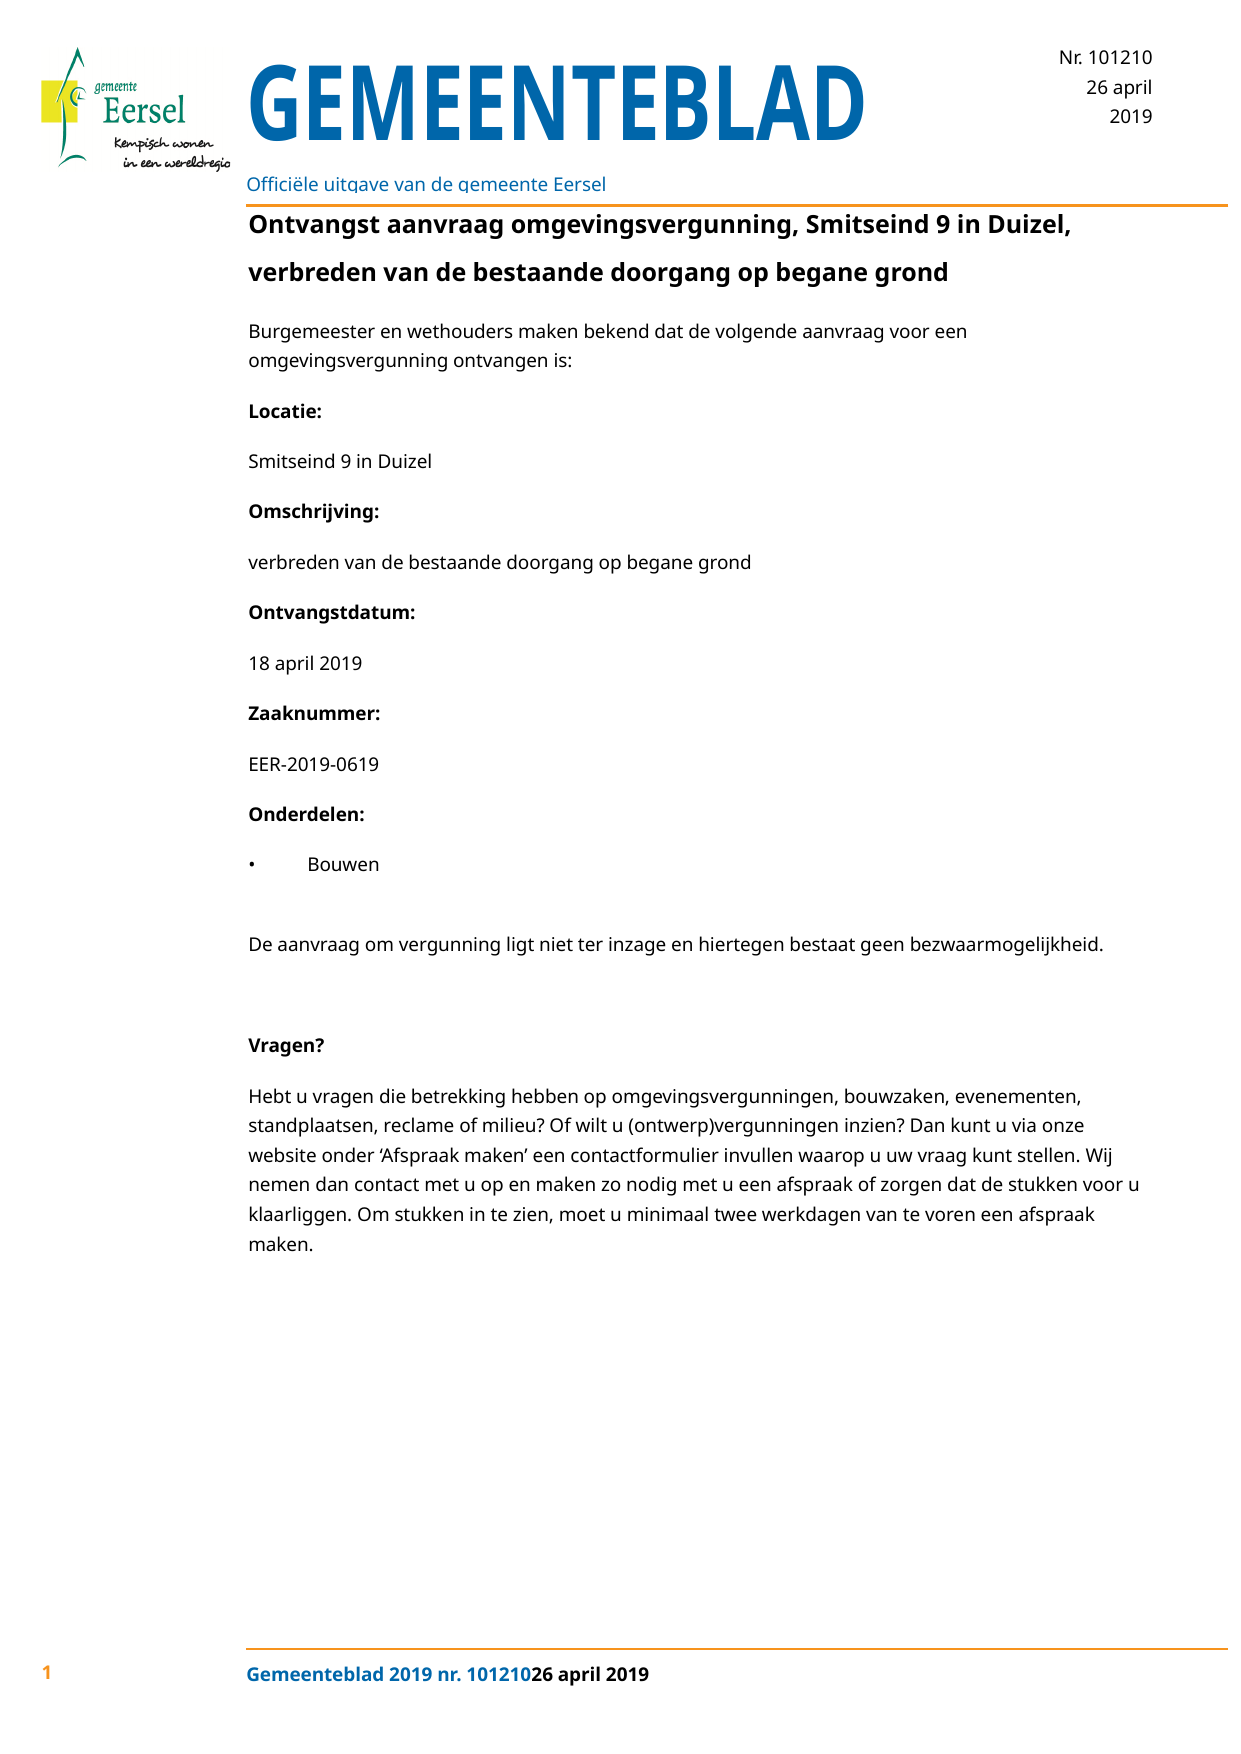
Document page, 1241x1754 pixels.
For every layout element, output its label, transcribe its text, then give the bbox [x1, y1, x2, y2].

text Smitseind 9 in Duizel [248, 448, 1152, 474]
text Burgemeester en wethouders maken bekend dat de volgende aanvraag voor een omgevingsvergunning ontvangen is: [248, 318, 1152, 373]
text Onderdelen: [248, 801, 1152, 827]
text EER-2019-0619 [248, 751, 1152, 777]
text Ontvangstdatum: [248, 599, 1152, 625]
text Vragen? [248, 1032, 1152, 1058]
text De aanvraag om vergunning ligt niet ter inzage en hiertegen bestaat geen bezwaarmogelijkheid. [248, 932, 1152, 957]
text Locatie: [248, 398, 1152, 424]
text Omschrijving: [248, 499, 1152, 524]
text Zaaknummer: [248, 700, 1152, 726]
text Ontvangst aanvraag omgevingsvergunning, Smitseind 9 in Duizel, verbreden van de bestaande doorgang op begane grond [248, 207, 1152, 288]
text 18 april 2019 [248, 650, 1152, 676]
text verbreden van de bestaande doorgang op begane grond [248, 549, 1152, 575]
text Hebt u vragen die betrekking hebben op omgevingsvergunningen, bouwzaken, evenementen, standplaatsen, reclame of milieu? Of wilt u (ontwerp)vergunningen inzien? Dan kunt u via onze website onder ‘Afspraak maken’ een contactformulier invullen waarop u uw vraag kunt stellen. Wij nemen dan contact met u op en maken zo nodig met u een afspraak of zorgen dat de stukken voor u klaarliggen. Om stukken in te zien, moet u minimaal twee werkdagen van te voren een afspraak maken. [248, 1083, 1152, 1257]
list Bouwen [248, 852, 1152, 877]
picture [41, 47, 231, 172]
